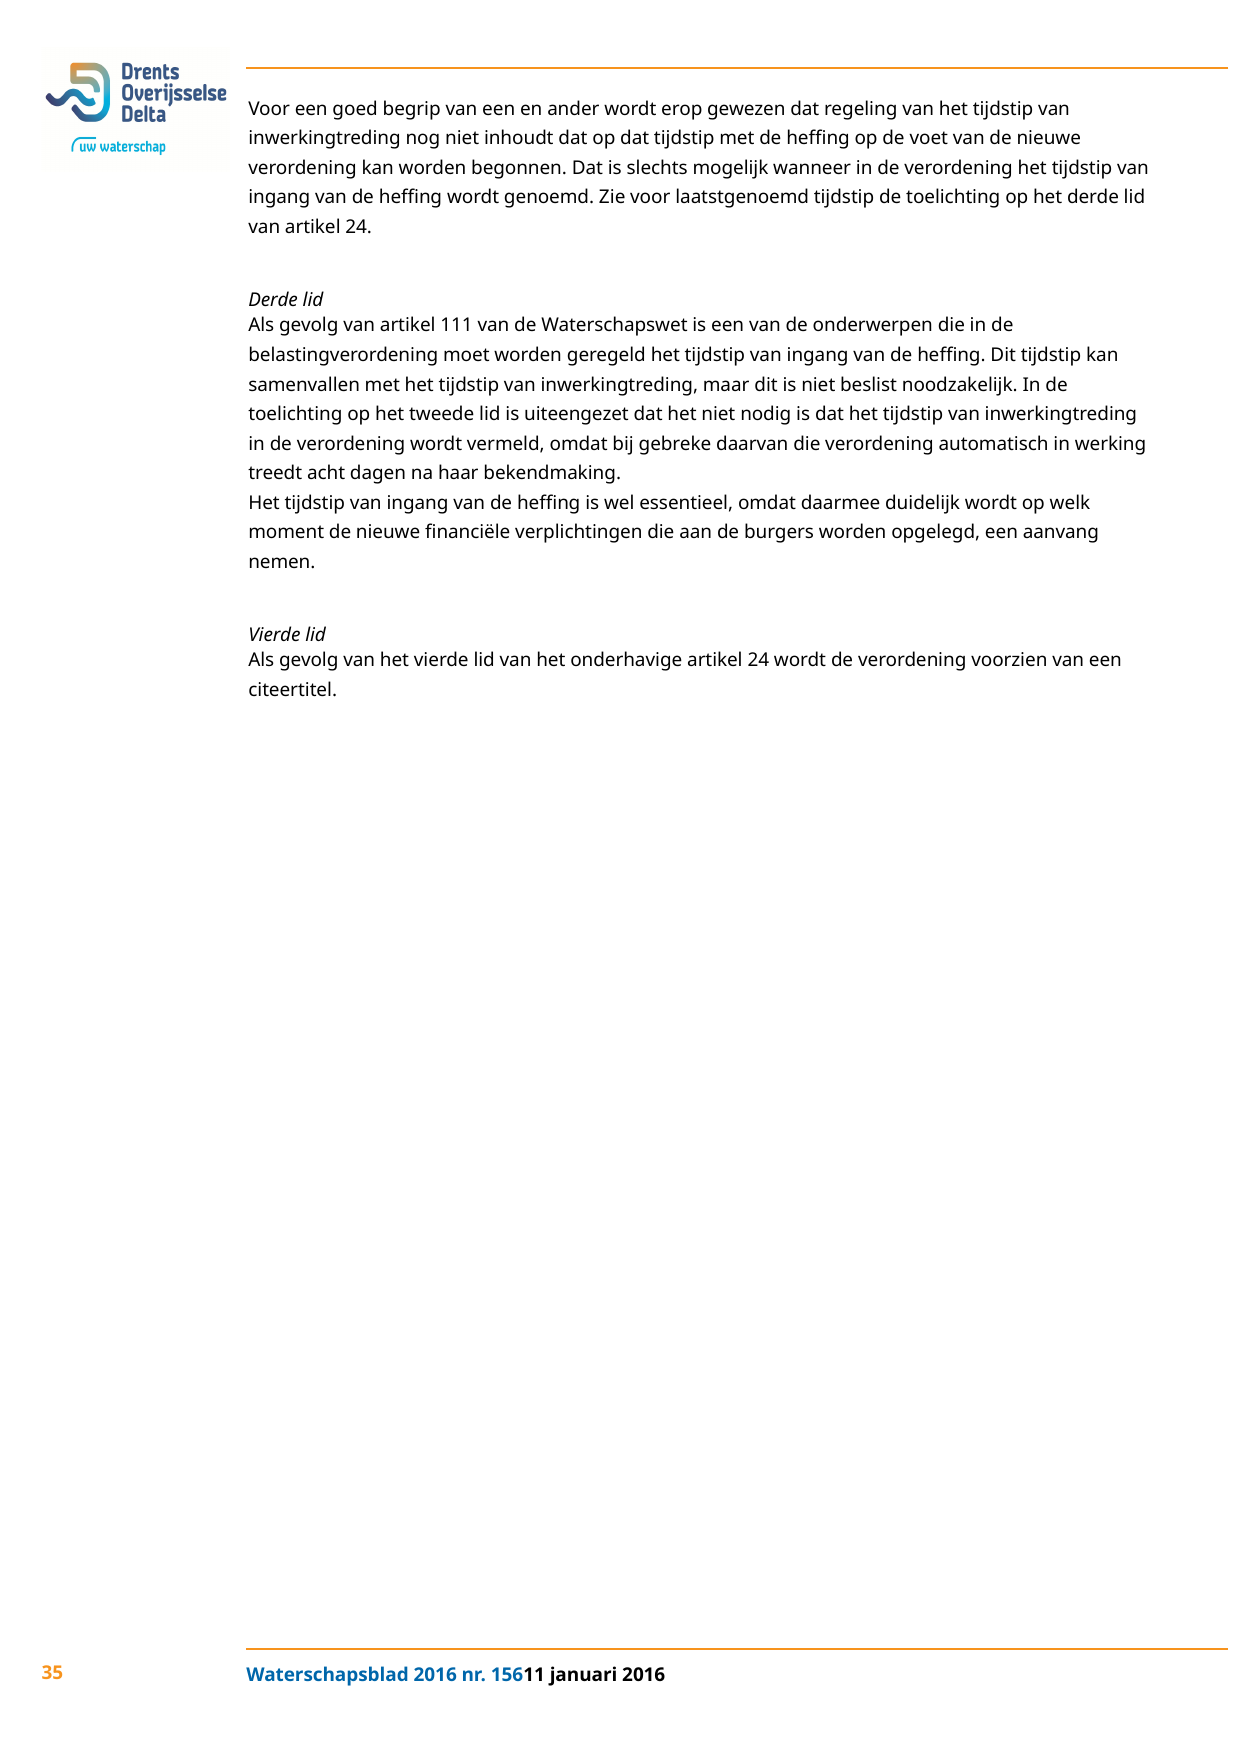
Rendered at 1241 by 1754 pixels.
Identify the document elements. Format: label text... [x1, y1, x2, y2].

text Voor een goed begrip van een en ander wordt erop gewezen dat regeling van het tijdstip van inwerkingtreding nog niet inhoudt dat op dat tijdstip met de heffing op de voet van de nieuwe verordening kan worden begonnen. Dat is slechts mogelijk wanneer in de verordening het tijdstip van ingang van de heffing wordt genoemd. Zie voor laatstgenoemd tijdstip de toelichting op het derde lid van artikel 24. [248, 95, 1152, 239]
text Vierde lid [248, 621, 1152, 647]
picture [41, 47, 231, 172]
text Derde lid [248, 286, 1152, 312]
text Het tijdstip van ingang van de heffing is wel essentieel, omdat daarmee duidelijk wordt op welk moment de nieuwe financiële verplichtingen die aan de burgers worden opgelegd, een aanvang nemen. [248, 489, 1152, 574]
text Als gevolg van het vierde lid van het onderhavige artikel 24 wordt de verordening voorzien van een citeertitel. [248, 647, 1152, 702]
text Als gevolg van artikel 111 van de Waterschapswet is een van de onderwerpen die in de belastingverordening moet worden geregeld het tijdstip van ingang van de heffing. Dit tijdstip kan samenvallen met het tijdstip van inwerkingtreding, maar dit is niet beslist noodzakelijk. In de toelichting op het tweede lid is uiteengezet dat het niet nodig is dat het tijdstip van inwerkingtreding in de verordening wordt vermeld, omdat bij gebreke daarvan die verordening automatisch in werking treedt acht dagen na haar bekendmaking. [248, 312, 1152, 485]
